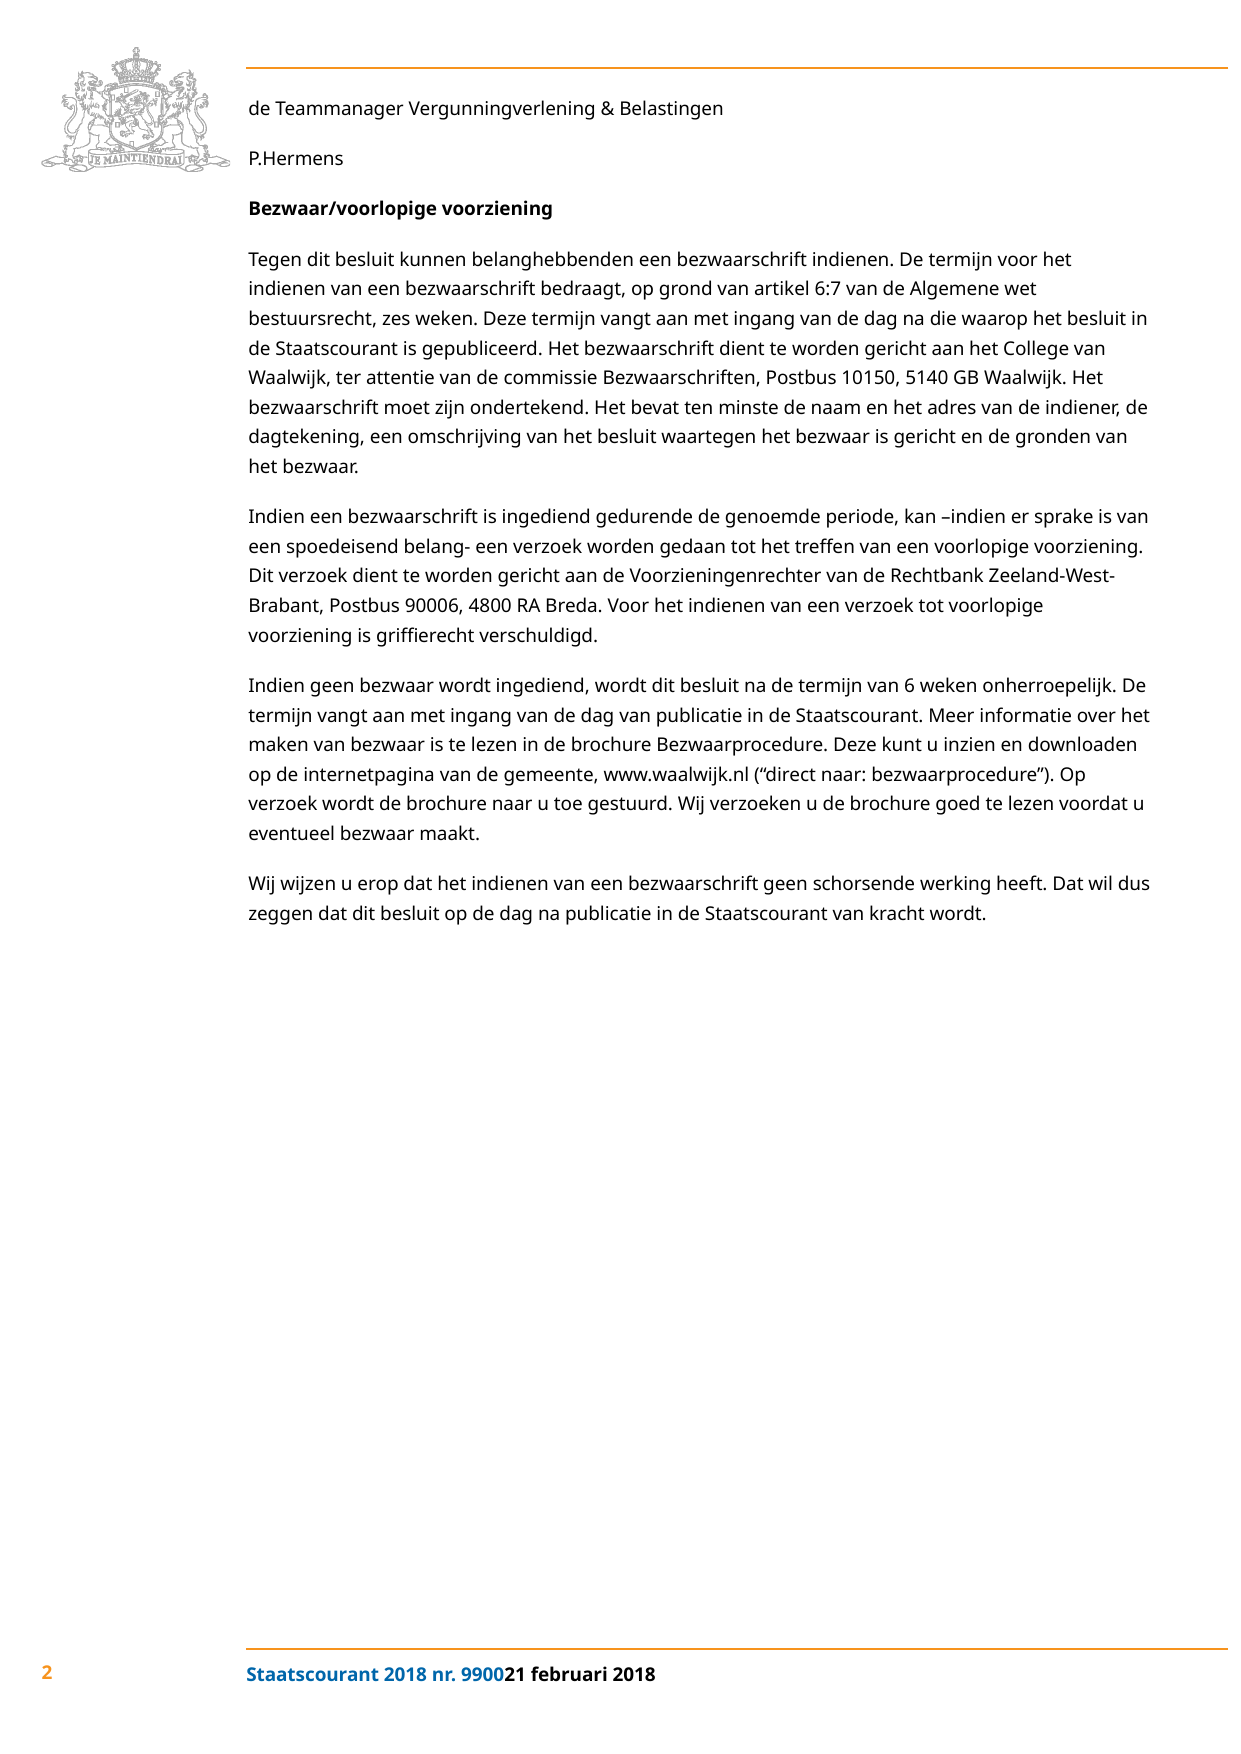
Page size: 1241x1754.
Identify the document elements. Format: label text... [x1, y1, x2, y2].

text Bezwaar/voorlopige voorziening [248, 196, 1152, 221]
text Tegen dit besluit kunnen belanghebbenden een bezwaarschrift indienen. De termijn voor het indienen van een bezwaarschrift bedraagt, op grond van artikel 6:7 van de Algemene wet bestuursrecht, zes weken. Deze termijn vangt aan met ingang van de dag na die waarop het besluit in de Staatscourant is gepubliceerd. Het bezwaarschrift dient te worden gericht aan het College van Waalwijk, ter attentie van de commissie Bezwaarschriften, Postbus 10150, 5140 GB Waalwijk. Het bezwaarschrift moet zijn ondertekend. Het bevat ten minste de naam en het adres van de indiener, de dagtekening, een omschrijving van het besluit waartegen het bezwaar is gericht en de gronden van het bezwaar. [248, 246, 1152, 479]
text Indien geen bezwaar wordt ingediend, wordt dit besluit na de termijn van 6 weken onherroepelijk. De termijn vangt aan met ingang van de dag van publicatie in de Staatscourant. Meer informatie over het maken van bezwaar is te lezen in de brochure Bezwaarprocedure. Deze kunt u inzien en downloaden op de internetpagina van de gemeente, www.waalwijk.nl (“direct naar: bezwaarprocedure”). Op verzoek wordt de brochure naar u toe gestuurd. Wij verzoeken u de brochure goed te lezen voordat u eventueel bezwaar maakt. [248, 672, 1152, 846]
text Wij wijzen u erop dat het indienen van een bezwaarschrift geen schorsende werking heeft. Dat wil dus zeggen dat dit besluit op de dag na publicatie in de Staatscourant van kracht wordt. [248, 871, 1152, 926]
text de Teammanager Vergunningverlening & Belastingen [248, 95, 1152, 121]
text P.Hermens [248, 145, 1152, 171]
text Indien een bezwaarschrift is ingediend gedurende de genoemde periode, kan –indien er sprake is van een spoedeisend belang- een verzoek worden gedaan tot het treffen van een voorlopige voorziening. Dit verzoek dient te worden gericht aan de Voorzieningenrechter van de Rechtbank Zeeland-West-Brabant, Postbus 90006, 4800 RA Breda. Voor het indienen van een verzoek tot voorlopige voorziening is griffierecht verschuldigd. [248, 503, 1152, 648]
picture [41, 47, 231, 172]
